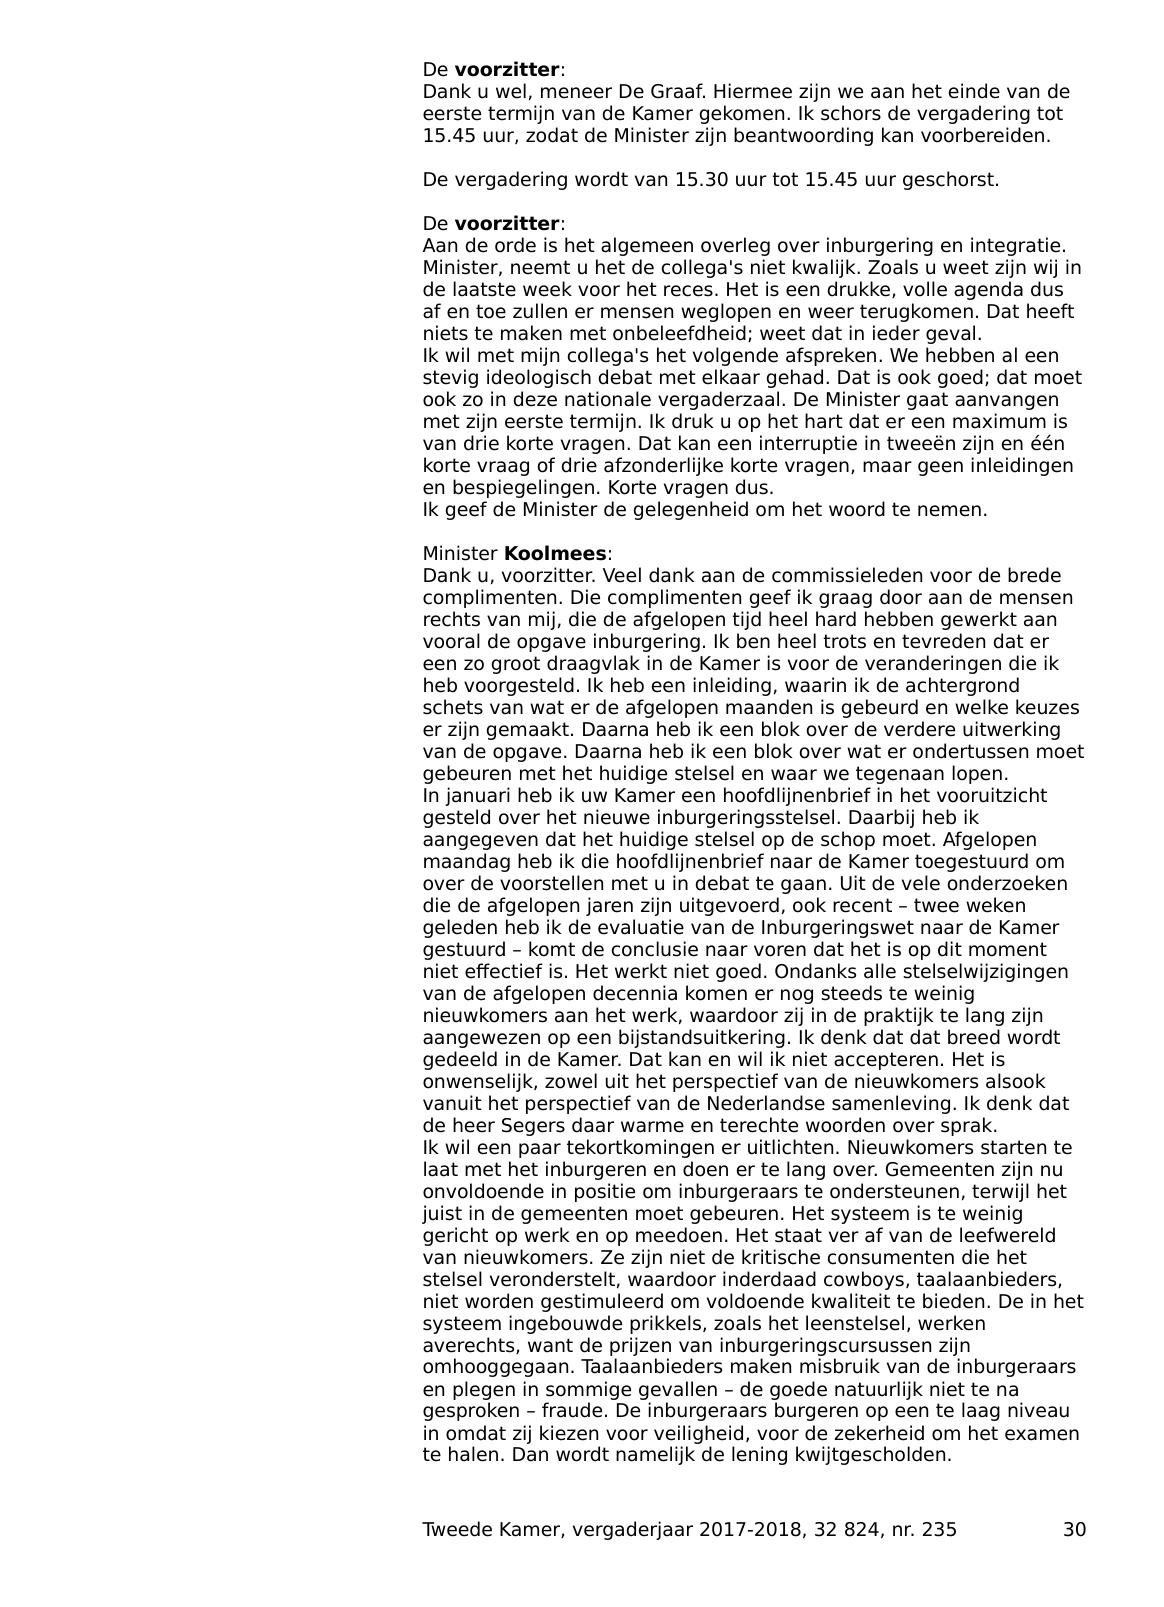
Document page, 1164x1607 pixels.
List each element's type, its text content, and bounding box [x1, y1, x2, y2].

text In januari heb ik uw Kamer een hoofdlijnenbrief in het vooruitzicht gesteld over het nieuwe inburgeringsstelsel. Daarbij heb ik aangegeven dat het huidige stelsel op de schop moet. Afgelopen maandag heb ik die hoofdlijnenbrief naar de Kamer toegestuurd om over de voorstellen met u in debat te gaan. Uit de vele onderzoeken die de afgelopen jaren zijn uitgevoerd, ook recent – twee weken geleden heb ik de evaluatie van de Inburgeringswet naar de Kamer gestuurd – komt de conclusie naar voren dat het is op dit moment niet effectief is. Het werkt niet goed. Ondanks alle stelselwijzigingen van de afgelopen decennia komen er nog steeds te weinig nieuwkomers aan het werk, waardoor zij in de praktijk te lang zijn aangewezen op een bijstandsuitkering. Ik denk dat dat breed wordt gedeeld in de Kamer. Dat kan en wil ik niet accepteren. Het is onwenselijk, zowel uit het perspectief van de nieuwkomers alsook vanuit het perspectief van de Nederlandse samenleving. Ik denk dat de heer Segers daar warme en terechte woorden over sprak. [422, 785, 1087, 1137]
text Ik wil met mijn collega's het volgende afspreken. We hebben al een stevig ideologisch debat met elkaar gehad. Dat is ook goed; dat moet ook zo in deze nationale vergaderzaal. De Minister gaat aanvangen met zijn eerste termijn. Ik druk u op het hart dat er een maximum is van drie korte vragen. Dat kan een interruptie in tweeën zijn en één korte vraag of drie afzonderlijke korte vragen, maar geen inleidingen en bespiegelingen. Korte vragen dus. [422, 345, 1087, 499]
text Dank u wel, meneer De Graaf. Hiermee zijn we aan het einde van de eerste termijn van de Kamer gekomen. Ik schors de vergadering tot 15.45 uur, zodat de Minister zijn beantwoording kan voorbereiden. [422, 81, 1087, 147]
text Ik geef de Minister de gelegenheid om het woord te nemen. [422, 499, 1087, 521]
text Minister Koolmees: [422, 543, 1087, 565]
text De vergadering wordt van 15.30 uur tot 15.45 uur geschorst. [422, 169, 1087, 191]
text De voorzitter: [422, 59, 1087, 81]
text Ik wil een paar tekortkomingen er uitlichten. Nieuwkomers starten te laat met het inburgeren en doen er te lang over. Gemeenten zijn nu onvoldoende in positie om inburgeraars te ondersteunen, terwijl het juist in de gemeenten moet gebeuren. Het systeem is te weinig gericht op werk en op meedoen. Het staat ver af van de leefwereld van nieuwkomers. Ze zijn niet de kritische consumenten die het stelsel veronderstelt, waardoor inderdaad cowboys, taalaanbieders, niet worden gestimuleerd om voldoende kwaliteit te bieden. De in het systeem ingebouwde prikkels, zoals het leenstelsel, werken averechts, want de prijzen van inburgeringscursussen zijn omhooggegaan. Taalaanbieders maken misbruik van de inburgeraars en plegen in sommige gevallen – de goede natuurlijk niet te na gesproken – fraude. De inburgeraars burgeren op een te laag niveau in omdat zij kiezen voor veiligheid, voor de zekerheid om het examen te halen. Dan wordt namelijk de lening kwijtgescholden. [422, 1137, 1087, 1466]
text Aan de orde is het algemeen overleg over inburgering en integratie. Minister, neemt u het de collega's niet kwalijk. Zoals u weet zijn wij in de laatste week voor het reces. Het is een drukke, volle agenda dus af en toe zullen er mensen weglopen en weer terugkomen. Dat heeft niets te maken met onbeleefdheid; weet dat in ieder geval. [422, 235, 1087, 345]
text Dank u, voorzitter. Veel dank aan de commissieleden voor de brede complimenten. Die complimenten geef ik graag door aan de mensen rechts van mij, die de afgelopen tijd heel hard hebben gewerkt aan vooral de opgave inburgering. Ik ben heel trots en tevreden dat er een zo groot draagvlak in de Kamer is voor de veranderingen die ik heb voorgesteld. Ik heb een inleiding, waarin ik de achtergrond schets van wat er de afgelopen maanden is gebeurd en welke keuzes er zijn gemaakt. Daarna heb ik een blok over de verdere uitwerking van de opgave. Daarna heb ik een blok over wat er ondertussen moet gebeuren met het huidige stelsel en waar we tegenaan lopen. [422, 565, 1087, 785]
text De voorzitter: [422, 213, 1087, 235]
